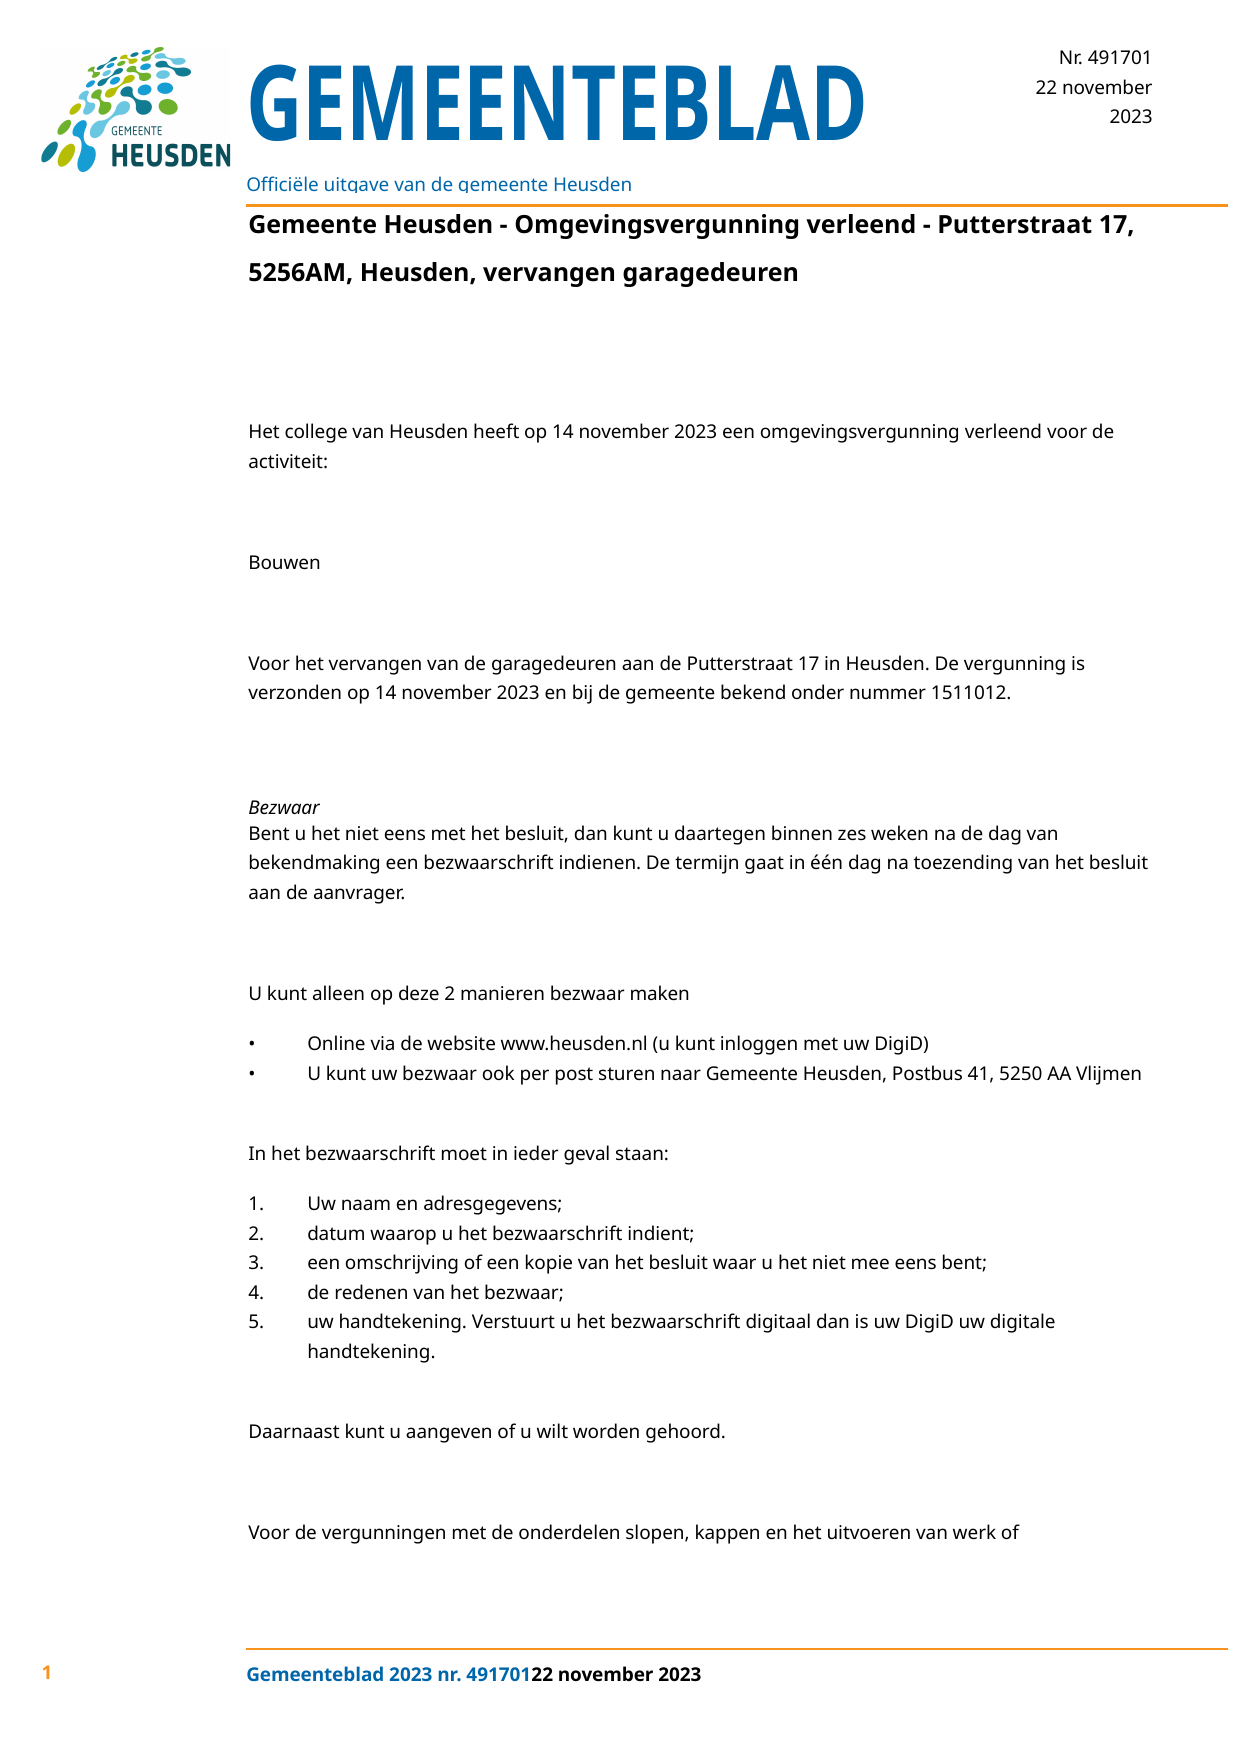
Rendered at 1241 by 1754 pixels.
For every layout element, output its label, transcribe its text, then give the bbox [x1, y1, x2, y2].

list datum waarop u het bezwaarschrift indient; [248, 1220, 1152, 1245]
list Online via de website www.heusden.nl (u kunt inloggen met uw DigiD) [248, 1030, 1152, 1056]
text Gemeente Heusden - Omgevingsvergunning verleend - Putterstraat 17, 5256AM, Heusden, vervangen garagedeuren [248, 207, 1152, 288]
text Voor de vergunningen met de onderdelen slopen, kappen en het uitvoeren van werk of [248, 1519, 1152, 1544]
text Voor het vervangen van de garagedeuren aan de Putterstraat 17 in Heusden. De vergunning is verzonden op 14 november 2023 en bij de gemeente bekend onder nummer 1511012. [248, 650, 1152, 705]
list U kunt uw bezwaar ook per post sturen naar Gemeente Heusden, Postbus 41, 5250 AA Vlijmen [248, 1060, 1152, 1085]
text Het college van Heusden heeft op 14 november 2023 een omgevingsvergunning verleend voor de activiteit: [248, 419, 1152, 474]
text Daarnaast kunt u aangeven of u wilt worden gehoord. [248, 1418, 1152, 1444]
list uw handtekening. Verstuurt u het bezwaarschrift digitaal dan is uw DigiD uw digitale handtekening. [248, 1308, 1152, 1364]
text Bezwaar [248, 794, 1152, 820]
text Bent u het niet eens met het besluit, dan kunt u daartegen binnen zes weken na de dag van bekendmaking een bezwaarschrift indienen. De termijn gaat in één dag na toezending van het besluit aan de aanvrager. [248, 820, 1152, 904]
list de redenen van het bezwaar; [248, 1279, 1152, 1304]
text U kunt alleen op deze 2 manieren bezwaar maken [248, 980, 1152, 1005]
list een omschrijving of een kopie van het besluit waar u het niet mee eens bent; [248, 1249, 1152, 1275]
text In het bezwaarschrift moet in ieder geval staan: [248, 1140, 1152, 1165]
list Uw naam en adresgegevens; [248, 1190, 1152, 1216]
text Bouwen [248, 549, 1152, 575]
picture [41, 47, 231, 172]
